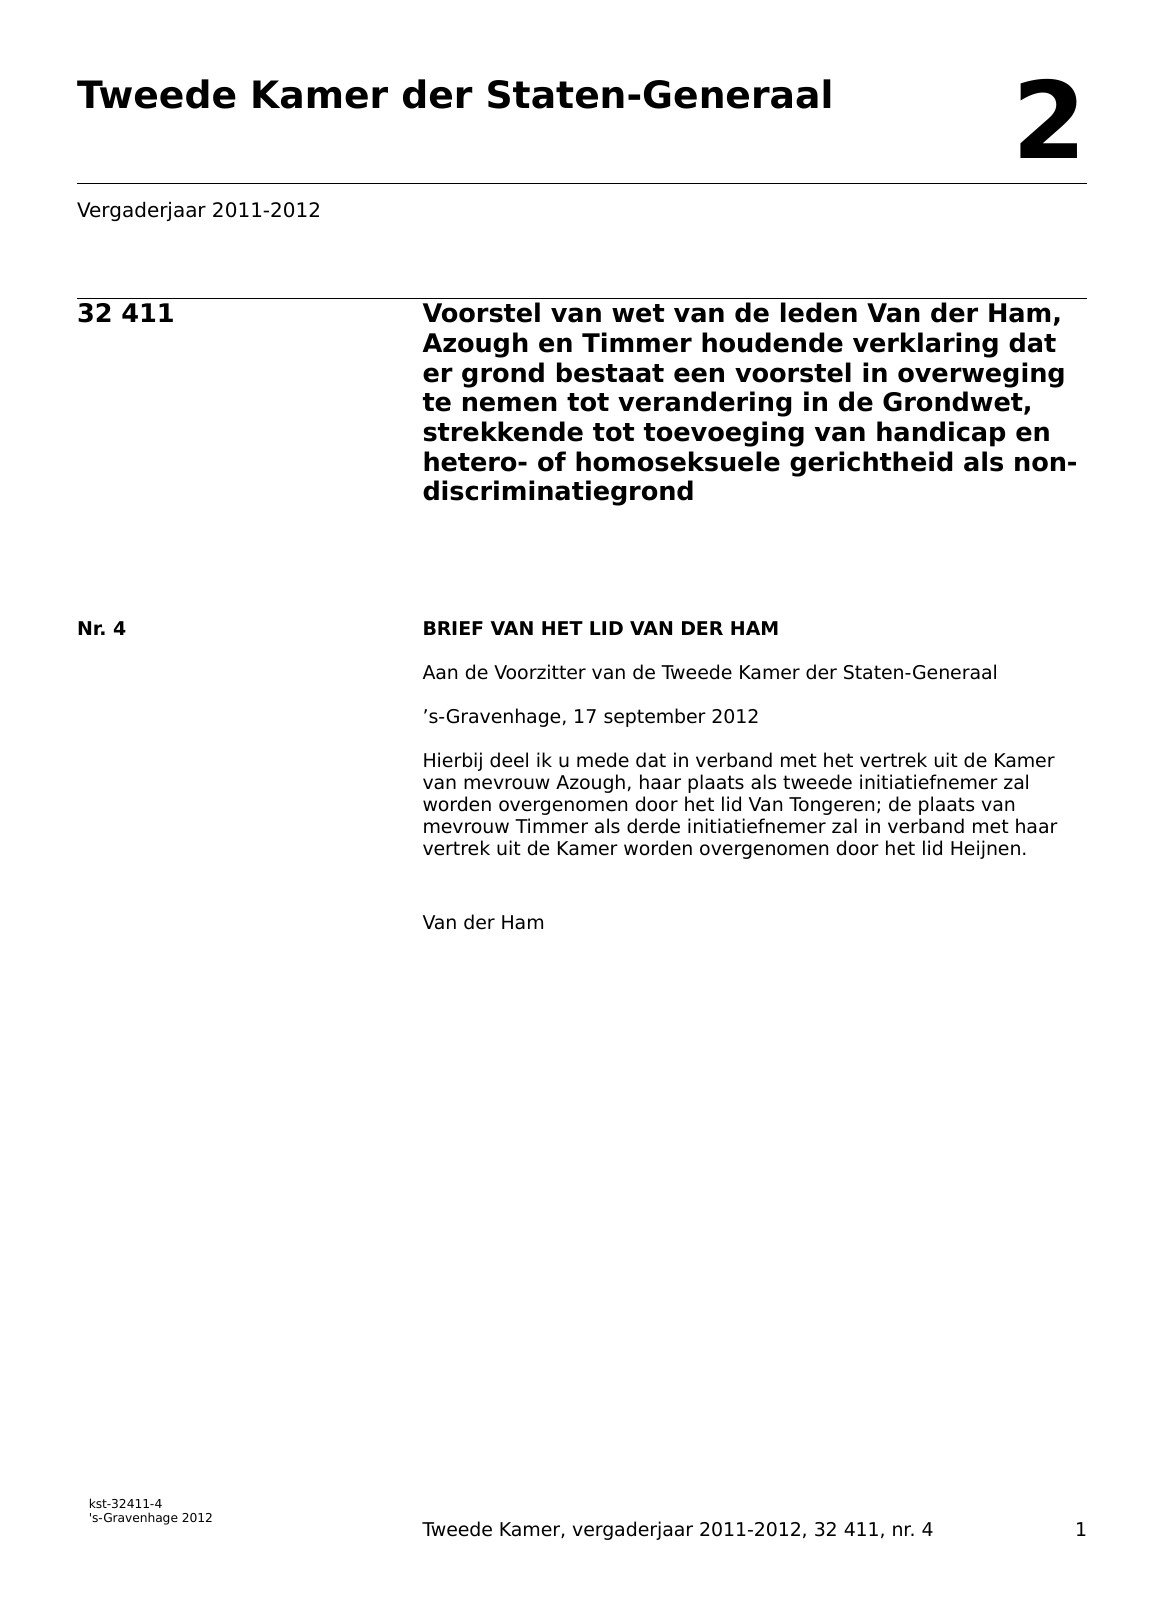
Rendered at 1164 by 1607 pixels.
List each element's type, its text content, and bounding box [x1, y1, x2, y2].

text ’s-Gravenhage, 17 september 2012 [422, 706, 1087, 728]
subtitle 32 411 Voorstel van wet van de leden Van der Ham, Azough en Timmer houdende verklaring dat er grond bestaat een voorstel in overweging te nemen tot verandering in de Grondwet, strekkende tot toevoeging van handicap en hetero- of homoseksuele gerichtheid als non-discriminatiegrond [77, 299, 1087, 507]
text Van der Ham [422, 890, 1087, 934]
table_header 2 [886, 59, 1087, 183]
text Hierbij deel ik u mede dat in verband met het vertrek uit de Kamer van mevrouw Azough, haar plaats als tweede initiatiefnemer zal worden overgenomen door het lid Van Tongeren; de plaats van mevrouw Timmer als derde initiatiefnemer zal in verband met haar vertrek uit de Kamer worden overgenomen door het lid Heijnen. [422, 750, 1087, 860]
table_header Tweede Kamer der Staten-Generaal [77, 59, 886, 183]
table_cell Vergaderjaar 2011-2012 [77, 184, 1087, 298]
text kst-32411-4 [88, 1497, 323, 1511]
text Aan de Voorzitter van de Tweede Kamer der Staten-Generaal [422, 662, 1087, 684]
subtitle Nr. 4 BRIEF VAN HET LID VAN DER HAM [77, 618, 1087, 640]
text 's-Gravenhage 2012 [88, 1511, 323, 1525]
